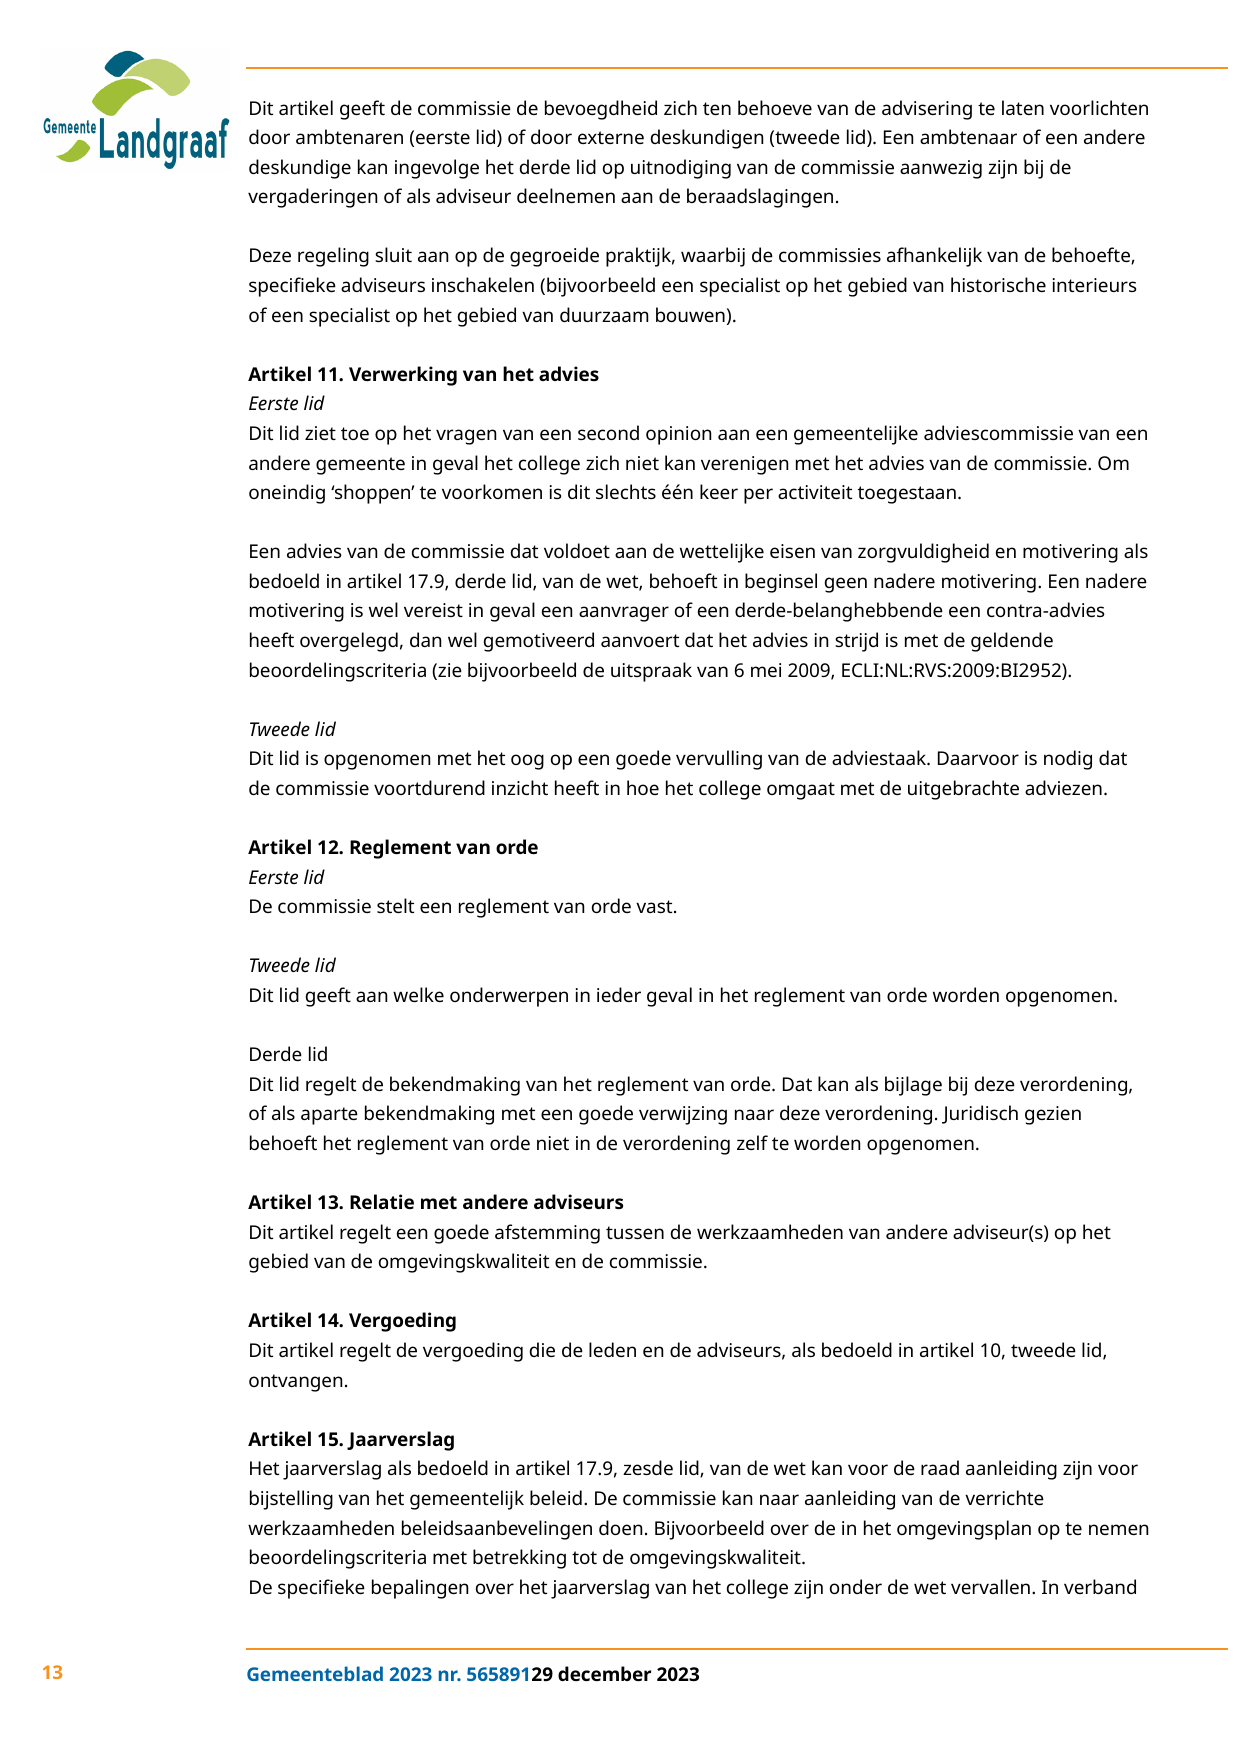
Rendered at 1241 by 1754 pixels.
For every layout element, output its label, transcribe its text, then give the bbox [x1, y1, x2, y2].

text Dit artikel geeft de commissie de bevoegdheid zich ten behoeve van de advisering te laten voorlichten door ambtenaren (eerste lid) of door externe deskundigen (tweede lid). Een ambtenaar of een andere deskundige kan ingevolge het derde lid op uitnodiging van de commissie aanwezig zijn bij de vergaderingen of als adviseur deelnemen aan de beraadslagingen. [248, 95, 1152, 209]
text Dit lid geeft aan welke onderwerpen in ieder geval in het reglement van orde worden opgenomen. [248, 982, 1152, 1008]
text Eerste lid [248, 864, 1152, 890]
text Artikel 13. Relatie met andere adviseurs [248, 1189, 1152, 1215]
text Dit lid ziet toe op het vragen van een second opinion aan een gemeentelijke adviescommissie van een andere gemeente in geval het college zich niet kan verenigen met het advies van de commissie. Om oneindig ‘shoppen’ te voorkomen is dit slechts één keer per activiteit toegestaan. [248, 420, 1152, 505]
text Dit lid regelt de bekendmaking van het reglement van orde. Dat kan als bijlage bij deze verordening, of als aparte bekendmaking met een goede verwijzing naar deze verordening. Juridisch gezien behoeft het reglement van orde niet in de verordening zelf te worden opgenomen. [248, 1071, 1152, 1156]
text Dit artikel regelt een goede afstemming tussen de werkzaamheden van andere adviseur(s) op het gebied van de omgevingskwaliteit en de commissie. [248, 1219, 1152, 1274]
text Het jaarverslag als bedoeld in artikel 17.9, zesde lid, van de wet kan voor de raad aanleiding zijn voor bijstelling van het gemeentelijk beleid. De commissie kan naar aanleiding van de verrichte werkzaamheden beleidsaanbevelingen doen. Bijvoorbeeld over de in het omgevingsplan op te nemen beoordelingscriteria met betrekking tot de omgevingskwaliteit. [248, 1456, 1152, 1570]
text Een advies van de commissie dat voldoet aan de wettelijke eisen van zorgvuldigheid en motivering als bedoeld in artikel 17.9, derde lid, van de wet, behoeft in beginsel geen nadere motivering. Een nadere motivering is wel vereist in geval een aanvrager of een derde-belanghebbende een contra-advies heeft overgelegd, dan wel gemotiveerd aanvoert dat het advies in strijd is met de geldende beoordelingscriteria (zie bijvoorbeeld de uitspraak van 6 mei 2009, ECLI:NL:RVS:2009:BI2952). [248, 538, 1152, 683]
text Dit lid is opgenomen met het oog op een goede vervulling van de adviestaak. Daarvoor is nodig dat de commissie voortdurend inzicht heeft in hoe het college omgaat met de uitgebrachte adviezen. [248, 746, 1152, 801]
text Derde lid [248, 1041, 1152, 1067]
text Tweede lid [248, 716, 1152, 742]
picture [41, 47, 231, 172]
text Deze regeling sluit aan op de gegroeide praktijk, waarbij de commissies afhankelijk van de behoefte, specifieke adviseurs inschakelen (bijvoorbeeld een specialist op het gebied van historische interieurs of een specialist op het gebied van duurzaam bouwen). [248, 243, 1152, 328]
text Artikel 15. Jaarverslag [248, 1426, 1152, 1452]
text Eerste lid [248, 391, 1152, 416]
text De specifieke bepalingen over het jaarverslag van het college zijn onder de wet vervallen. In verband [248, 1574, 1152, 1600]
text Artikel 11. Verwerking van het advies [248, 361, 1152, 387]
text Artikel 12. Reglement van orde [248, 834, 1152, 860]
text Artikel 14. Vergoeding [248, 1308, 1152, 1333]
text Tweede lid [248, 953, 1152, 978]
text Dit artikel regelt de vergoeding die de leden en de adviseurs, als bedoeld in artikel 10, tweede lid, ontvangen. [248, 1337, 1152, 1393]
text De commissie stelt een reglement van orde vast. [248, 893, 1152, 919]
